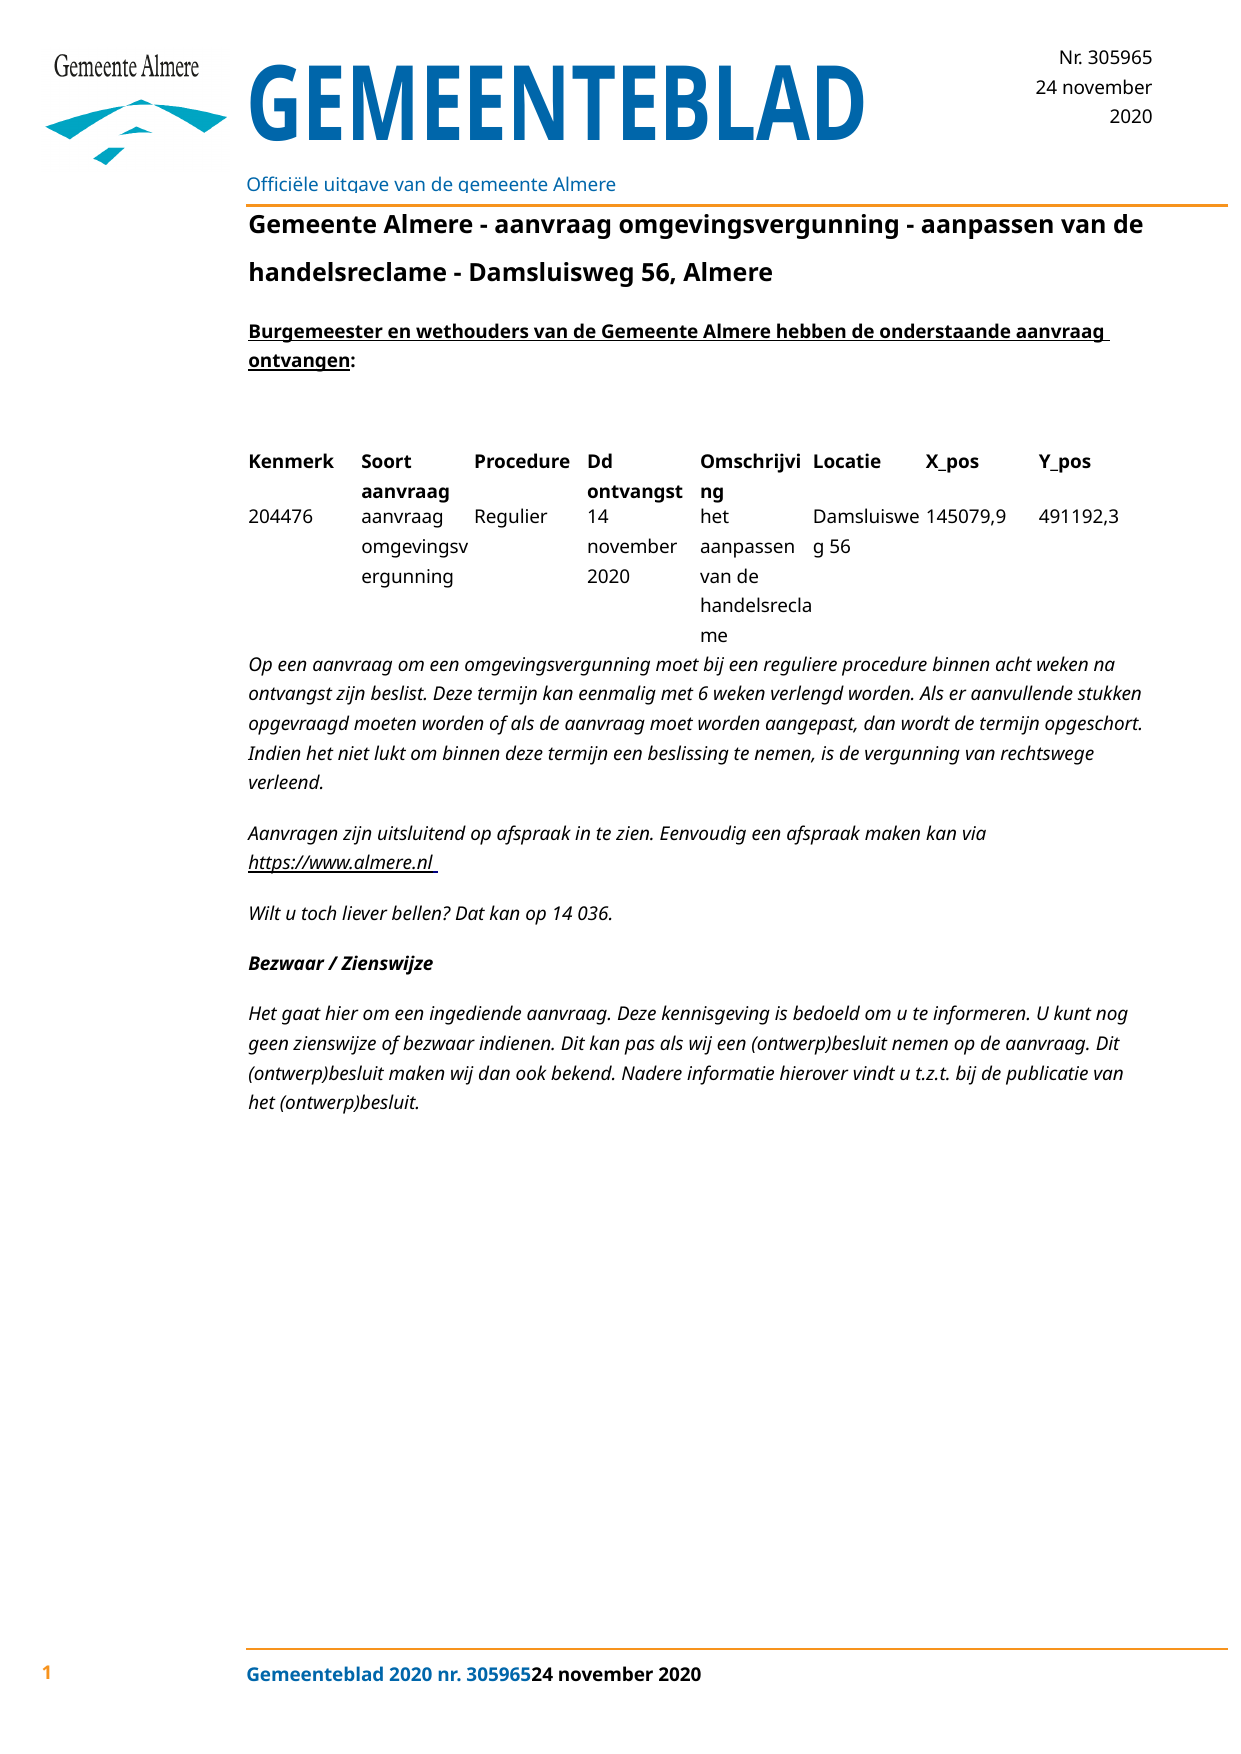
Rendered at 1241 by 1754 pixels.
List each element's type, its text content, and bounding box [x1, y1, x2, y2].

table_cell het aanpassen van de handelsreclame [700, 504, 813, 648]
picture [41, 47, 231, 172]
table_header Procedure [474, 449, 587, 504]
table_cell aanvraag omgevingsvergunning [361, 504, 474, 648]
text Bezwaar / Zienswijze [248, 950, 1152, 976]
table_header X_pos [926, 449, 1038, 504]
text Gemeente Almere - aanvraag omgevingsvergunning - aanpassen van de handelsreclame - Damsluisweg 56, Almere [248, 207, 1152, 288]
text Aanvragen zijn uitsluitend op afspraak in te zien. Eenvoudig een afspraak maken kan via https://www.almere.nl [248, 820, 1152, 875]
table_cell Damsluisweg 56 [813, 504, 926, 648]
table_header Dd ontvangst [587, 449, 700, 504]
table_header Y_pos [1039, 449, 1152, 504]
table_header Kenmerk [248, 449, 361, 504]
table_header Omschrijving [700, 449, 813, 504]
text Burgemeester en wethouders van de Gemeente Almere hebben de onderstaande aanvraag ontvangen: [248, 318, 1152, 373]
table_header Soort aanvraag [361, 449, 474, 504]
table_cell 491192,3 [1039, 504, 1152, 648]
table_cell 14 november 2020 [587, 504, 700, 648]
text Wilt u toch liever bellen? Dat kan op 14 036. [248, 900, 1152, 926]
table_cell Regulier [474, 504, 587, 648]
text Op een aanvraag om een omgevingsvergunning moet bij een reguliere procedure binnen acht weken na ontvangst zijn beslist. Deze termijn kan eenmalig met 6 weken verlengd worden. Als er aanvullende stukken opgevraagd moeten worden of als de aanvraag moet worden aangepast, dan wordt de termijn opgeschort. Indien het niet lukt om binnen deze termijn een beslissing te nemen, is de vergunning van rechtswege verleend. [248, 651, 1152, 795]
table_cell 204476 [248, 504, 361, 648]
table_header Locatie [813, 449, 926, 504]
text Het gaat hier om een ingediende aanvraag. Deze kennisgeving is bedoeld om u te informeren. U kunt nog geen zienswijze of bezwaar indienen. Dit kan pas als wij een (ontwerp)besluit nemen op de aanvraag. Dit (ontwerp)besluit maken wij dan ook bekend. Nadere informatie hierover vindt u t.z.t. bij de publicatie van het (ontwerp)besluit. [248, 1001, 1152, 1115]
table_cell 145079,9 [926, 504, 1038, 648]
